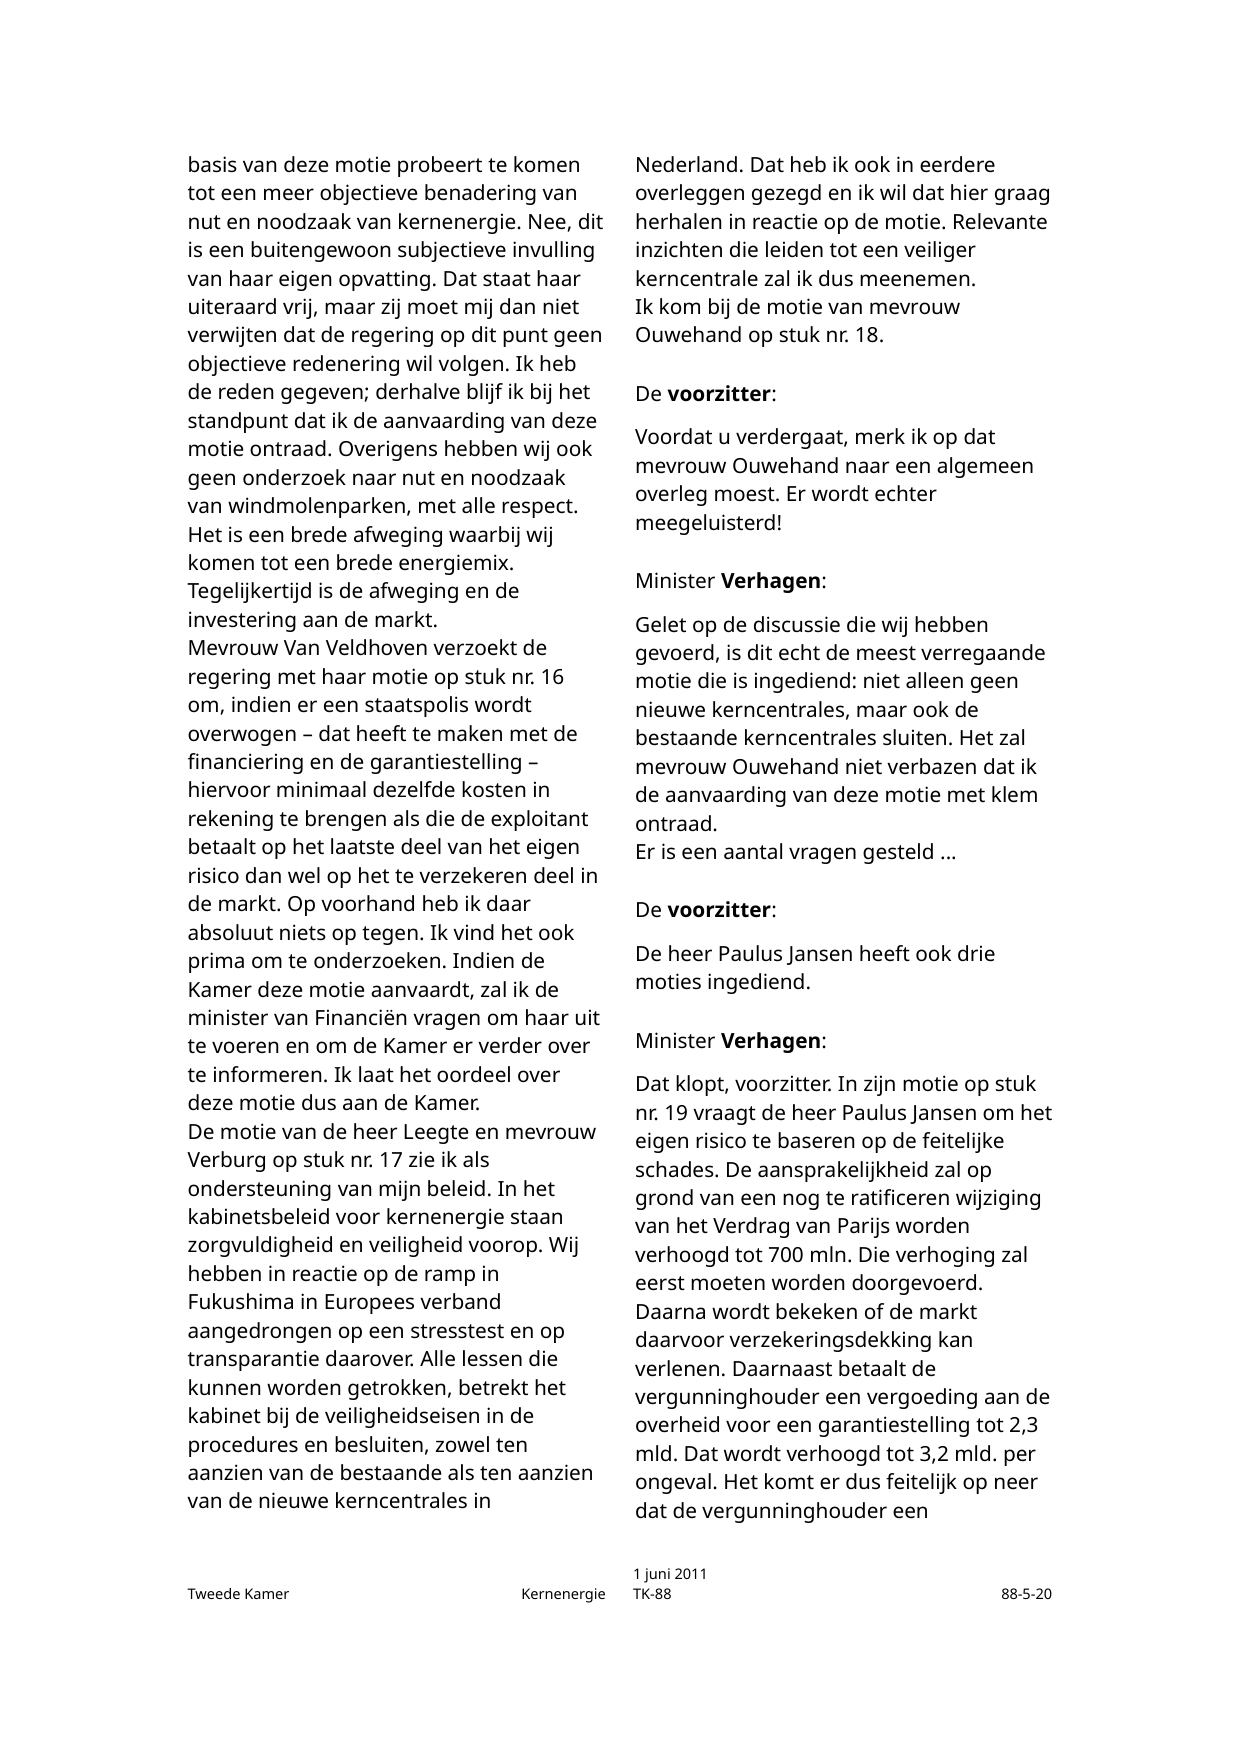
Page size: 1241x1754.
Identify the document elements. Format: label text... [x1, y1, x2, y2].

text Minister Verhagen: [635, 1026, 1053, 1054]
text Dat klopt, voorzitter. In zijn motie op stuk nr. 19 vraagt de heer Paulus Jansen om het eigen risico te baseren op de feitelijke schades. De aansprakelijkheid zal op grond van een nog te ratificeren wijziging van het Verdrag van Parijs worden verhoogd tot 700 mln. Die verhoging zal eerst moeten worden doorgevoerd. Daarna wordt bekeken of de markt daarvoor verzekeringsdekking kan verlenen. Daarnaast betaalt de vergunninghouder een vergoeding aan de overheid voor een garantiestelling tot 2,3 mld. Dat wordt verhoogd tot 3,2 mld. per ongeval. Het komt er dus feitelijk op neer dat de vergunninghouder een [635, 1069, 1053, 1524]
text Ik kom bij de motie van mevrouw Ouwehand op stuk nr. 18. [635, 292, 1053, 349]
text Nederland. Dat heb ik ook in eerdere overleggen gezegd en ik wil dat hier graag herhalen in reactie op de motie. Relevante inzichten die leiden tot een veiliger kerncentrale zal ik dus meenemen. [635, 150, 1053, 292]
text Er is een aantal vragen gesteld ... [635, 837, 1053, 866]
text basis van deze motie probeert te komen tot een meer objectieve benadering van nut en noodzaak van kernenergie. Nee, dit is een buitengewoon subjectieve invulling van haar eigen opvatting. Dat staat haar uiteraard vrij, maar zij moet mij dan niet verwijten dat de regering op dit punt geen objectieve redenering wil volgen. Ik heb de reden gegeven; derhalve blijf ik bij het standpunt dat ik de aanvaarding van deze motie ontraad. Overigens hebben wij ook geen onderzoek naar nut en noodzaak van windmolenparken, met alle respect. Het is een brede afweging waarbij wij komen tot een brede energiemix. Tegelijkertijd is de afweging en de investering aan de markt. [187, 150, 605, 633]
text Mevrouw Van Veldhoven verzoekt de regering met haar motie op stuk nr. 16 om, indien er een staatspolis wordt overwogen – dat heeft te maken met de financiering en de garantiestelling – hiervoor minimaal dezelfde kosten in rekening te brengen als die de exploitant betaalt op het laatste deel van het eigen risico dan wel op het te verzekeren deel in de markt. Op voorhand heb ik daar absoluut niets op tegen. Ik vind het ook prima om te onderzoeken. Indien de Kamer deze motie aanvaardt, zal ik de minister van Financiën vragen om haar uit te voeren en om de Kamer er verder over te informeren. Ik laat het oordeel over deze motie dus aan de Kamer. [187, 633, 605, 1117]
text Voordat u verdergaat, merk ik op dat mevrouw Ouwehand naar een algemeen overleg moest. Er wordt echter meegeluisterd! [635, 422, 1053, 536]
text De voorzitter: [635, 896, 1053, 924]
text De voorzitter: [635, 379, 1053, 407]
text De motie van de heer Leegte en mevrouw Verburg op stuk nr. 17 zie ik als ondersteuning van mijn beleid. In het kabinetsbeleid voor kernenergie staan zorgvuldigheid en veiligheid voorop. Wij hebben in reactie op de ramp in Fukushima in Europees verband aangedrongen op een stresstest en op transparantie daarover. Alle lessen die kunnen worden getrokken, betrekt het kabinet bij de veiligheidseisen in de procedures en besluiten, zowel ten aanzien van de bestaande als ten aanzien van de nieuwe kerncentrales in [187, 1117, 605, 1515]
text Gelet op de discussie die wij hebben gevoerd, is dit echt de meest verregaande motie die is ingediend: niet alleen geen nieuwe kerncentrales, maar ook de bestaande kerncentrales sluiten. Het zal mevrouw Ouwehand niet verbazen dat ik de aanvaarding van deze motie met klem ontraad. [635, 610, 1053, 837]
text Minister Verhagen: [635, 566, 1053, 595]
text De heer Paulus Jansen heeft ook drie moties ingediend. [635, 939, 1053, 996]
